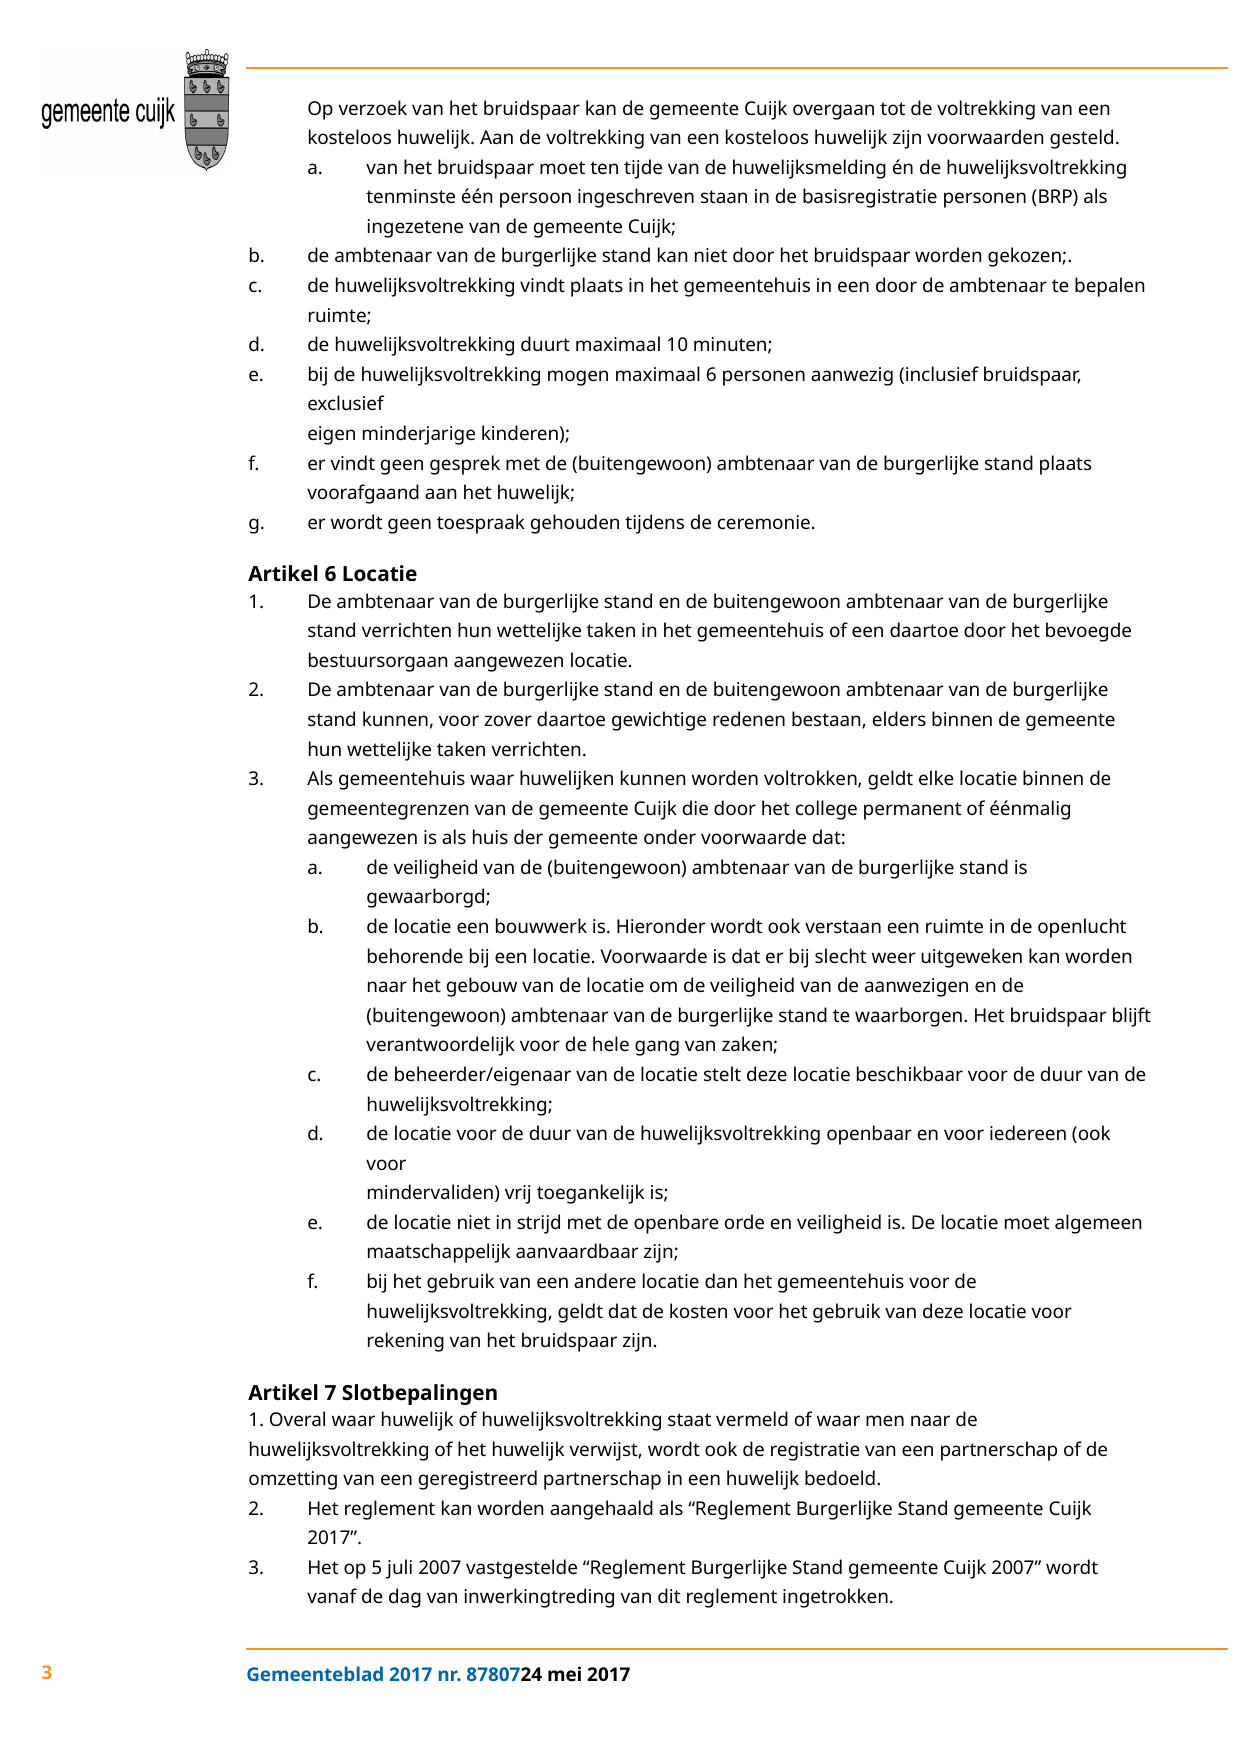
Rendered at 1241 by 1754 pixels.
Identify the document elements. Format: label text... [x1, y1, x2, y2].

list de locatie niet in strijd met de openbare orde en veiligheid is. De locatie moet algemeen maatschappelijk aanvaardbaar zijn; [307, 1209, 1152, 1264]
text Artikel 6 Locatie [248, 559, 1152, 588]
list Het reglement kan worden aangehaald als “Reglement Burgerlijke Stand gemeente Cuijk 2017”. [248, 1495, 1152, 1550]
list de locatie een bouwwerk is. Hieronder wordt ook verstaan een ruimte in de openlucht behorende bij een locatie. Voorwaarde is dat er bij slecht weer uitgeweken kan worden naar het gebouw van de locatie om de veiligheid van de aanwezigen en de (buitengewoon) ambtenaar van de burgerlijke stand te waarborgen. Het bruidspaar blijft verantwoordelijk voor de hele gang van zaken; [307, 913, 1152, 1057]
list van het bruidspaar moet ten tijde van de huwelijksmelding én de huwelijksvoltrekking tenminste één persoon ingeschreven staan in de basisregistratie personen (BRP) als ingezetene van de gemeente Cuijk; [307, 154, 1152, 239]
list Als gemeentehuis waar huwelijken kunnen worden voltrokken, geldt elke locatie binnen de gemeentegrenzen van de gemeente Cuijk die door het college permanent of éénmalig aangewezen is als huis der gemeente onder voorwaarde dat: [248, 765, 1152, 850]
list de ambtenaar van de burgerlijke stand kan niet door het bruidspaar worden gekozen;. [248, 243, 1152, 268]
list bij het gebruik van een andere locatie dan het gemeentehuis voor de huwelijksvoltrekking, geldt dat de kosten voor het gebruik van deze locatie voor rekening van het bruidspaar zijn. [307, 1268, 1152, 1353]
list de huwelijksvoltrekking vindt plaats in het gemeentehuis in een door de ambtenaar te bepalen [248, 272, 1152, 298]
list eigen minderjarige kinderen); [248, 420, 1152, 446]
list Het op 5 juli 2007 vastgestelde “Reglement Burgerlijke Stand gemeente Cuijk 2007” wordt vanaf de dag van inwerkingtreding van dit reglement ingetrokken. [248, 1554, 1152, 1609]
list De ambtenaar van de burgerlijke stand en de buitengewoon ambtenaar van de burgerlijke stand kunnen, voor zover daartoe gewichtige redenen bestaan, elders binnen de gemeente hun wettelijke taken verrichten. [248, 677, 1152, 761]
list de huwelijksvoltrekking duurt maximaal 10 minuten; [248, 331, 1152, 357]
list mindervaliden) vrij toegankelijk is; [307, 1179, 1152, 1205]
list er vindt geen gesprek met de (buitengewoon) ambtenaar van de burgerlijke stand plaats voorafgaand aan het huwelijk; [248, 450, 1152, 505]
list de locatie voor de duur van de huwelijksvoltrekking openbaar en voor iedereen (ook voor [307, 1120, 1152, 1176]
picture [41, 47, 231, 172]
list bij de huwelijksvoltrekking mogen maximaal 6 personen aanwezig (inclusief bruidspaar, exclusief [248, 361, 1152, 416]
list Op verzoek van het bruidspaar kan de gemeente Cuijk overgaan tot de voltrekking van een kosteloos huwelijk. Aan de voltrekking van een kosteloos huwelijk zijn voorwaarden gesteld. [248, 95, 1152, 150]
list er wordt geen toespraak gehouden tijdens de ceremonie. [248, 509, 1152, 535]
text 1. Overal waar huwelijk of huwelijksvoltrekking staat vermeld of waar men naar de huwelijksvoltrekking of het huwelijk verwijst, wordt ook de registratie van een partnerschap of de omzetting van een geregistreerd partnerschap in een huwelijk bedoeld. [248, 1406, 1152, 1491]
list de beheerder/eigenaar van de locatie stelt deze locatie beschikbaar voor de duur van de huwelijksvoltrekking; [307, 1061, 1152, 1116]
list ruimte; [248, 302, 1152, 328]
list de veiligheid van de (buitengewoon) ambtenaar van de burgerlijke stand is gewaarborgd; [307, 854, 1152, 909]
list De ambtenaar van de burgerlijke stand en de buitengewoon ambtenaar van de burgerlijke stand verrichten hun wettelijke taken in het gemeentehuis of een daartoe door het bevoegde bestuursorgaan aangewezen locatie. [248, 588, 1152, 673]
text Artikel 7 Slotbepalingen [248, 1378, 1152, 1406]
